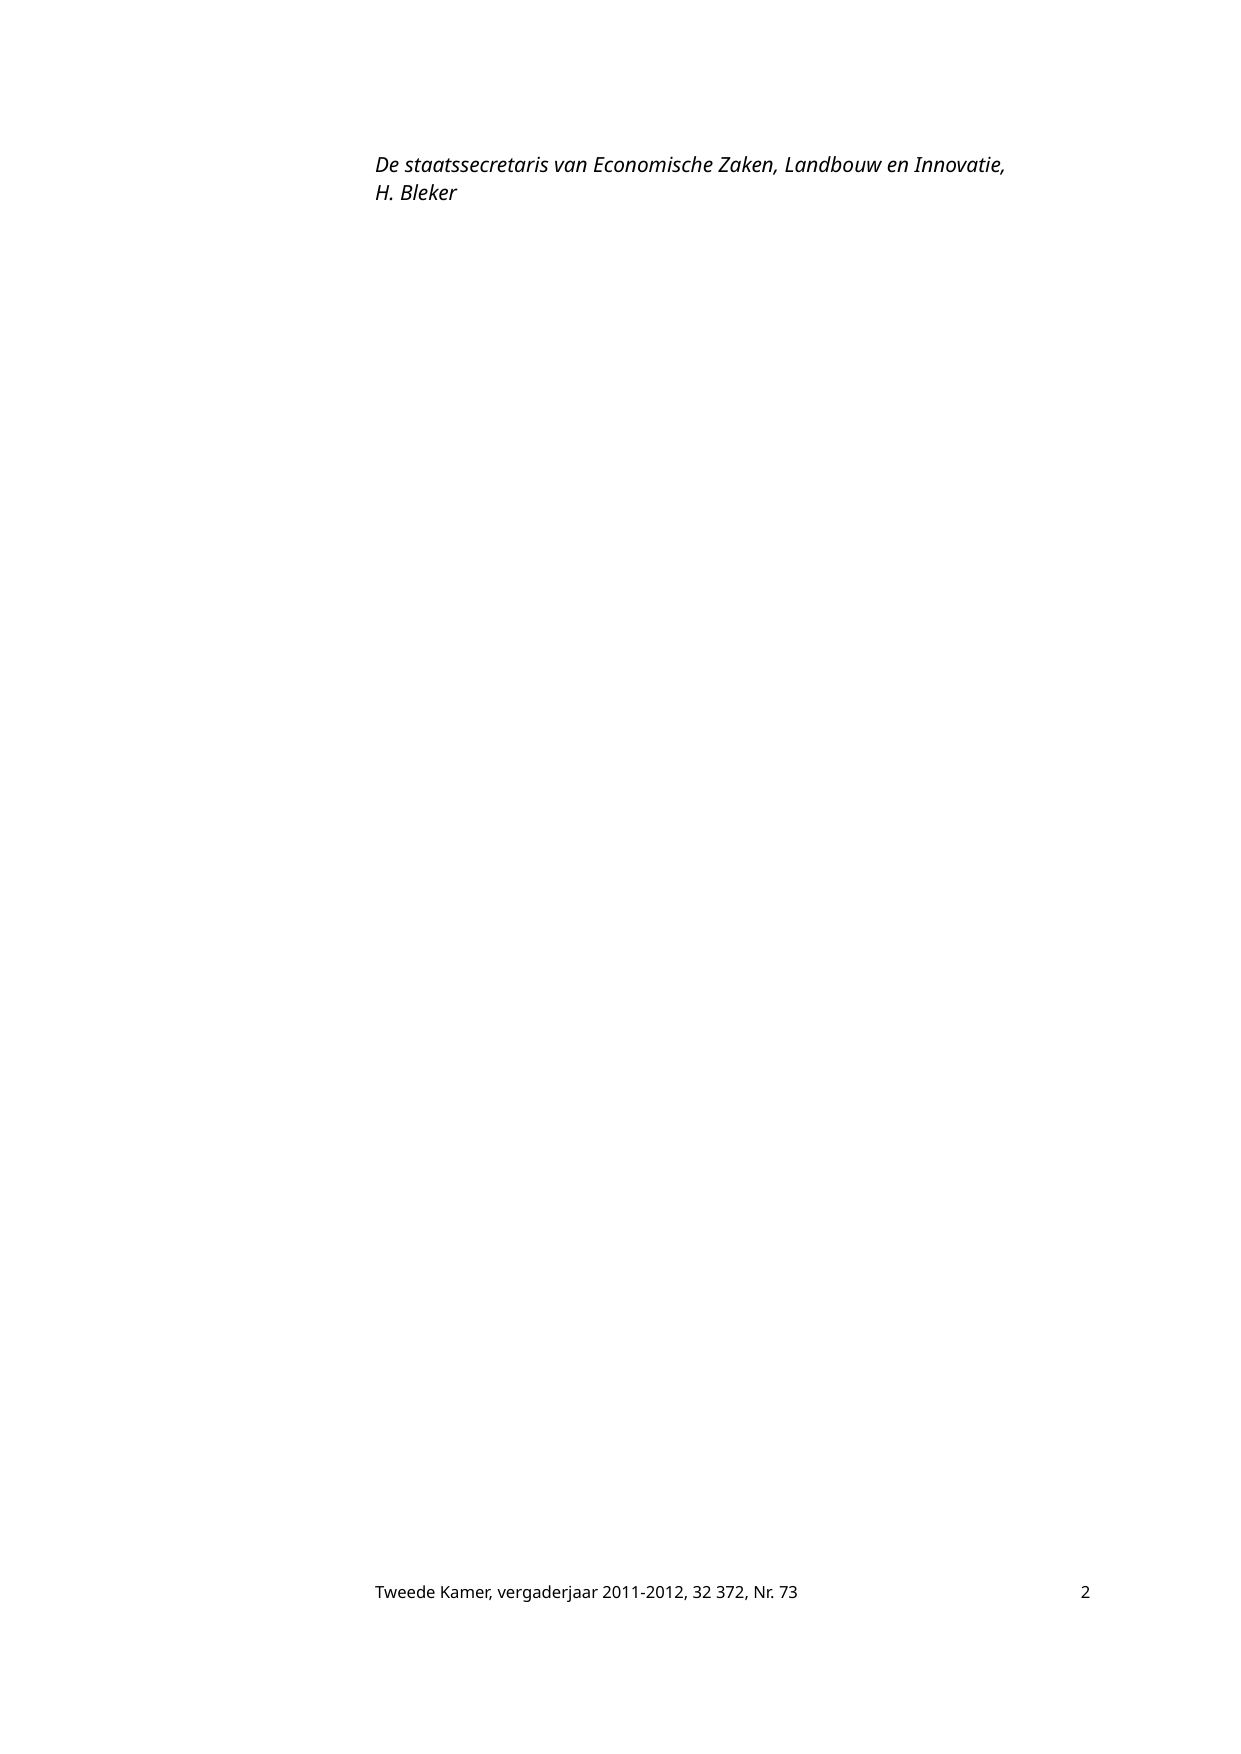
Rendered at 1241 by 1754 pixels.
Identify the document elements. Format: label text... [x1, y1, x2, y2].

text De staatssecretaris van Economische Zaken, Landbouw en Innovatie, [375, 150, 1090, 178]
text H. Bleker [375, 178, 1090, 207]
